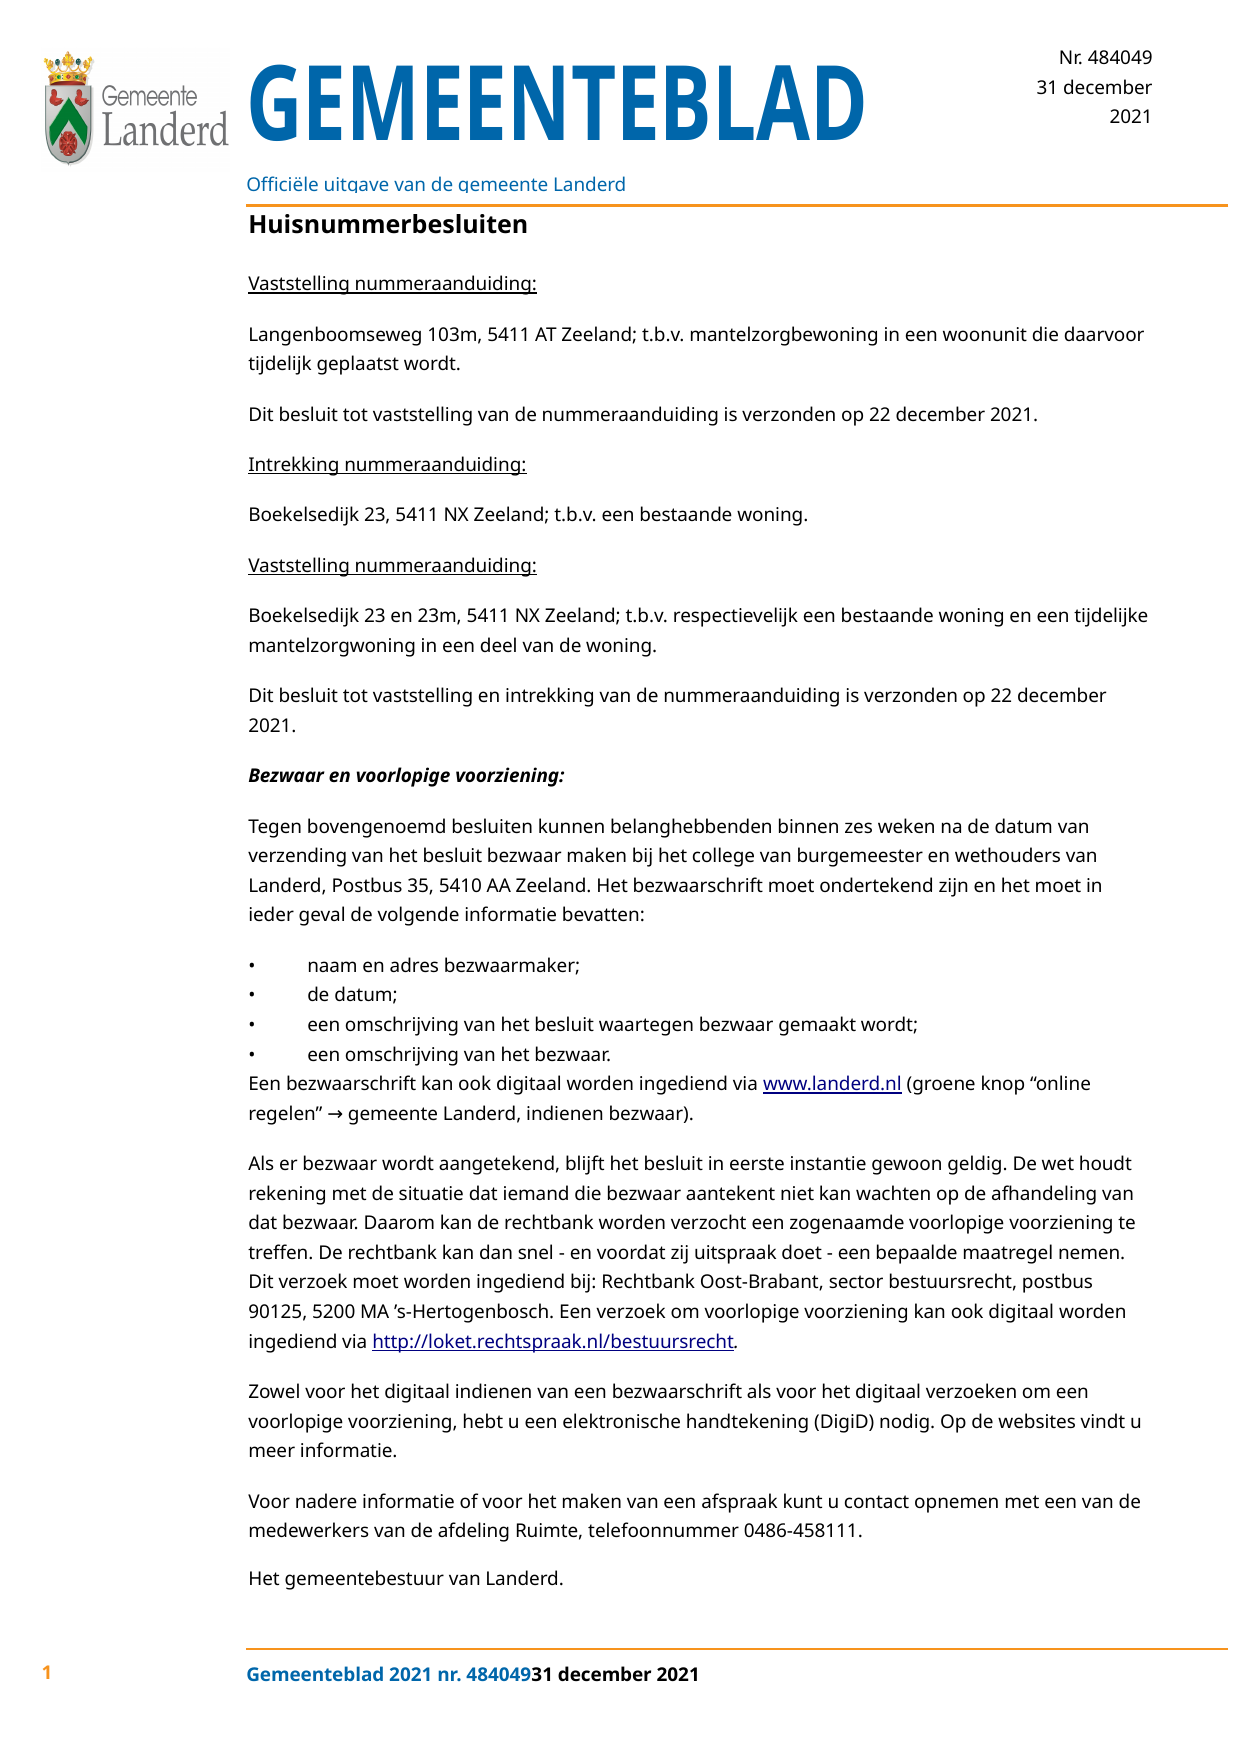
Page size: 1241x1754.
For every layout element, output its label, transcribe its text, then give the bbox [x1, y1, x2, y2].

list een omschrijving van het besluit waartegen bezwaar gemaakt wordt; [248, 1011, 1152, 1037]
text Langenboomseweg 103m, 5411 AT Zeeland; t.b.v. mantelzorgbewoning in een woonunit die daarvoor tijdelijk geplaatst wordt. [248, 321, 1152, 376]
text Als er bezwaar wordt aangetekend, blijft het besluit in eerste instantie gewoon geldig. De wet houdt rekening met de situatie dat iemand die bezwaar aantekent niet kan wachten op de afhandeling van dat bezwaar. Daarom kan de rechtbank worden verzocht een zogenaamde voorlopige voorziening te treffen. De rechtbank kan dan snel - en voordat zij uitspraak doet - een bepaalde maatregel nemen. Dit verzoek moet worden ingediend bij: Rechtbank Oost-Brabant, sector bestuursrecht, postbus 90125, 5200 MA ’s-Hertogenbosch. Een verzoek om voorlopige voorziening kan ook digitaal worden ingediend via http://loket.rechtspraak.nl/bestuursrecht. [248, 1150, 1152, 1353]
text Het gemeentebestuur van Landerd. [248, 1565, 1152, 1591]
text Bezwaar en voorlopige voorziening: [248, 762, 1152, 788]
text Dit besluit tot vaststelling en intrekking van de nummeraanduiding is verzonden op 22 december 2021. [248, 682, 1152, 738]
text Dit besluit tot vaststelling van de nummeraanduiding is verzonden op 22 december 2021. [248, 401, 1152, 426]
text Boekelsedijk 23 en 23m, 5411 NX Zeeland; t.b.v. respectievelijk een bestaande woning en een tijdelijke mantelzorgwoning in een deel van de woning. [248, 602, 1152, 658]
text Vaststelling nummeraanduiding: [248, 270, 1152, 296]
text Voor nadere informatie of voor het maken van een afspraak kunt u contact opnemen met een van de medewerkers van de afdeling Ruimte, telefoonnummer 0486-458111. [248, 1488, 1152, 1543]
text Boekelsedijk 23, 5411 NX Zeeland; t.b.v. een bestaande woning. [248, 502, 1152, 527]
list naam en adres bezwaarmaker; [248, 952, 1152, 978]
text Een bezwaarschrift kan ook digitaal worden ingediend via www.landerd.nl (groene knop “online regelen” → gemeente Landerd, indienen bezwaar). [248, 1070, 1152, 1126]
list de datum; [248, 982, 1152, 1007]
text Zowel voor het digitaal indienen van een bezwaarschrift als voor het digitaal verzoeken om een voorlopige voorziening, hebt u een elektronische handtekening (DigiD) nodig. Op de websites vindt u meer informatie. [248, 1378, 1152, 1463]
text Intrekking nummeraanduiding: [248, 451, 1152, 477]
text Vaststelling nummeraanduiding: [248, 552, 1152, 578]
list een omschrijving van het bezwaar. [248, 1041, 1152, 1066]
text Huisnummerbesluiten [248, 207, 1152, 241]
picture [41, 47, 231, 172]
text Tegen bovengenoemd besluiten kunnen belanghebbenden binnen zes weken na de datum van verzending van het besluit bezwaar maken bij het college van burgemeester en wethouders van Landerd, Postbus 35, 5410 AA Zeeland. Het bezwaarschrift moet ondertekend zijn en het moet in ieder geval de volgende informatie bevatten: [248, 813, 1152, 927]
